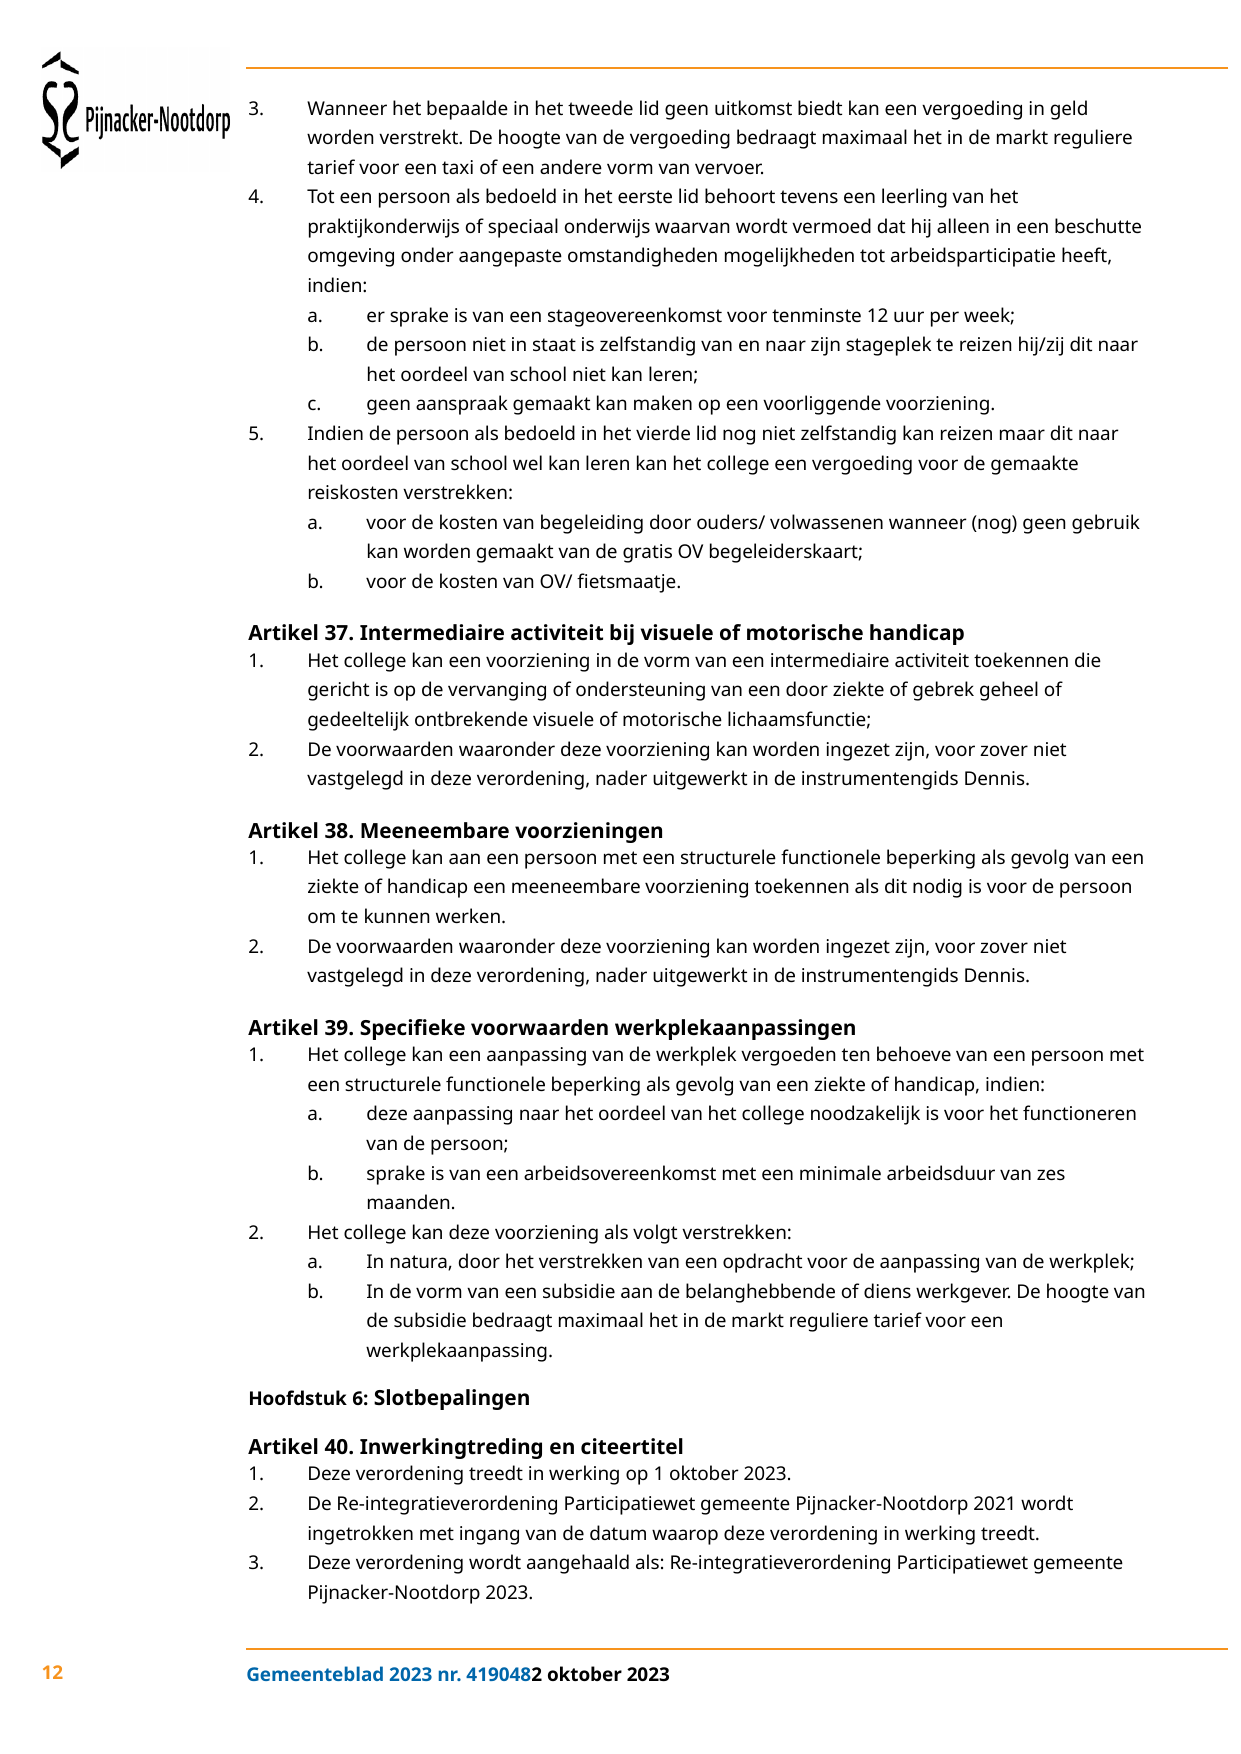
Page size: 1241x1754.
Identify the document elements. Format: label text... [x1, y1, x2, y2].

list Deze verordening wordt aangehaald als: Re-integratieverordening Participatiewet gemeente Pijnacker-Nootdorp 2023. [248, 1549, 1152, 1604]
list Indien de persoon als bedoeld in het vierde lid nog niet zelfstandig kan reizen maar dit naar het oordeel van school wel kan leren kan het college een vergoeding voor de gemaakte reiskosten verstrekken: [248, 420, 1152, 505]
list Het college kan een aanpassing van de werkplek vergoeden ten behoeve van een persoon met een structurele functionele beperking als gevolg van een ziekte of handicap, indien: [248, 1041, 1152, 1097]
list In natura, door het verstrekken van een opdracht voor de aanpassing van de werkplek; [307, 1248, 1152, 1274]
list Het college kan een voorziening in de vorm van een intermediaire activiteit toekennen die gericht is op de vervanging of ondersteuning van een door ziekte of gebrek geheel of gedeeltelijk ontbrekende visuele of motorische lichaamsfunctie; [248, 647, 1152, 732]
list Deze verordening treedt in werking op 1 oktober 2023. [248, 1461, 1152, 1486]
picture [41, 47, 231, 172]
list Tot een persoon als bedoeld in het eerste lid behoort tevens een leerling van het praktijkonderwijs of speciaal onderwijs waarvan wordt vermoed dat hij alleen in een beschutte omgeving onder aangepaste omstandigheden mogelijkheden tot arbeidsparticipatie heeft, indien: [248, 183, 1152, 298]
list voor de kosten van begeleiding door ouders/ volwassenen wanneer (nog) geen gebruik kan worden gemaakt van de gratis OV begeleiderskaart; [307, 509, 1152, 564]
text Hoofdstuk 6: Slotbepalingen [248, 1383, 1152, 1411]
text Artikel 37. Intermediaire activiteit bij visuele of motorische handicap [248, 618, 1152, 647]
text Artikel 39. Specifieke voorwaarden werkplekaanpassingen [248, 1013, 1152, 1041]
list er sprake is van een stageovereenkomst voor tenminste 12 uur per week; [307, 302, 1152, 328]
list De voorwaarden waaronder deze voorziening kan worden ingezet zijn, voor zover niet vastgelegd in deze verordening, nader uitgewerkt in de instrumentengids Dennis. [248, 933, 1152, 988]
list Wanneer het bepaalde in het tweede lid geen uitkomst biedt kan een vergoeding in geld worden verstrekt. De hoogte van de vergoeding bedraagt maximaal het in de markt reguliere tarief voor een taxi of een andere vorm van vervoer. [248, 95, 1152, 180]
list sprake is van een arbeidsovereenkomst met een minimale arbeidsduur van zes maanden. [307, 1160, 1152, 1215]
list deze aanpassing naar het oordeel van het college noodzakelijk is voor het functioneren van de persoon; [307, 1101, 1152, 1156]
list Het college kan aan een persoon met een structurele functionele beperking als gevolg van een ziekte of handicap een meeneembare voorziening toekennen als dit nodig is voor de persoon om te kunnen werken. [248, 844, 1152, 929]
list geen aanspraak gemaakt kan maken op een voorliggende voorziening. [307, 391, 1152, 416]
list de persoon niet in staat is zelfstandig van en naar zijn stageplek te reizen hij/zij dit naar het oordeel van school niet kan leren; [307, 331, 1152, 387]
list De voorwaarden waaronder deze voorziening kan worden ingezet zijn, voor zover niet vastgelegd in deze verordening, nader uitgewerkt in de instrumentengids Dennis. [248, 736, 1152, 791]
text Artikel 40. Inwerkingtreding en citeertitel [248, 1432, 1152, 1461]
text Artikel 38. Meeneembare voorzieningen [248, 816, 1152, 844]
list De Re-integratieverordening Participatiewet gemeente Pijnacker-Nootdorp 2021 wordt ingetrokken met ingang van de datum waarop deze verordening in werking treedt. [248, 1490, 1152, 1545]
list Het college kan deze voorziening als volgt verstrekken: [248, 1219, 1152, 1244]
list voor de kosten van OV/ fietsmaatje. [307, 568, 1152, 594]
list In de vorm van een subsidie aan de belanghebbende of diens werkgever. De hoogte van de subsidie bedraagt maximaal het in de markt reguliere tarief voor een werkplekaanpassing. [307, 1278, 1152, 1363]
